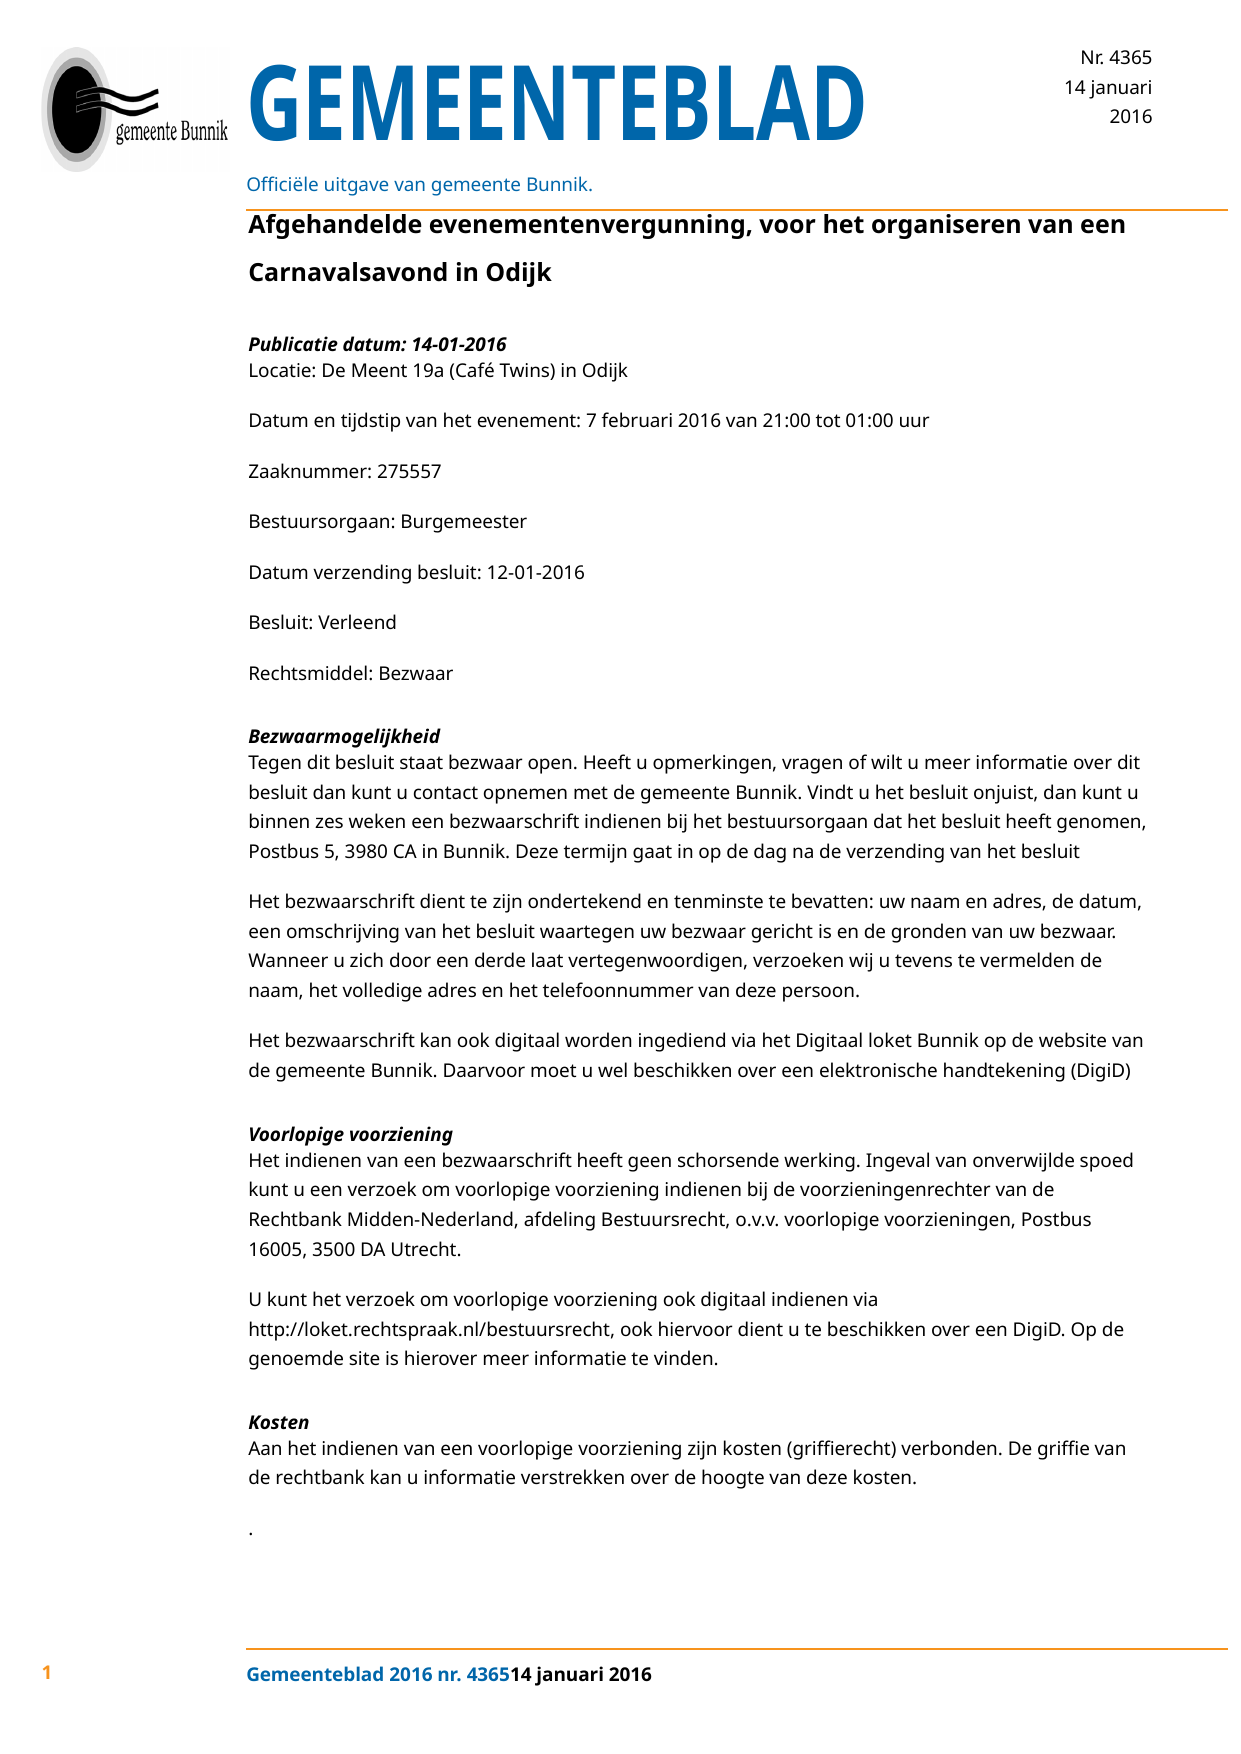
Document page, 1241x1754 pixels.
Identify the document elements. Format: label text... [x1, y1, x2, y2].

text Kosten [248, 1409, 1152, 1435]
text Het indienen van een bezwaarschrift heeft geen schorsende werking. Ingeval van onverwijlde spoed kunt u een verzoek om voorlopige voorziening indienen bij de voorzieningenrechter van de Rechtbank Midden-Nederland, afdeling Bestuursrecht, o.v.v. voorlopige voorzieningen, Postbus 16005, 3500 DA Utrecht. [248, 1147, 1152, 1261]
picture [41, 47, 231, 172]
text Rechtsmiddel: Bezwaar [248, 660, 1152, 685]
text Tegen dit besluit staat bezwaar open. Heeft u opmerkingen, vragen of wilt u meer informatie over dit besluit dan kunt u contact opnemen met de gemeente Bunnik. Vindt u het besluit onjuist, dan kunt u binnen zes weken een bezwaarschrift indienen bij het bestuursorgaan dat het besluit heeft genomen, Postbus 5, 3980 CA in Bunnik. Deze termijn gaat in op de dag na de verzending van het besluit [248, 749, 1152, 864]
text Datum en tijdstip van het evenement: 7 februari 2016 van 21:00 tot 01:00 uur [248, 408, 1152, 433]
text Locatie: De Meent 19a (Café Twins) in Odijk [248, 357, 1152, 383]
text U kunt het verzoek om voorlopige voorziening ook digitaal indienen via http://loket.rechtspraak.nl/bestuursrecht, ook hiervoor dient u te beschikken over een DigiD. Op de genoemde site is hierover meer informatie te vinden. [248, 1286, 1152, 1371]
text . [248, 1515, 1152, 1541]
text Voorlopige voorziening [248, 1121, 1152, 1147]
text Datum verzending besluit: 12-01-2016 [248, 559, 1152, 584]
text Besluit: Verleend [248, 609, 1152, 635]
text Zaaknummer: 275557 [248, 458, 1152, 484]
text Afgehandelde evenementenvergunning, voor het organiseren van een Carnavalsavond in Odijk [248, 211, 1152, 288]
text Publicatie datum: 14-01-2016 [248, 331, 1152, 357]
text Aan het indienen van een voorlopige voorziening zijn kosten (griffierecht) verbonden. De griffie van de rechtbank kan u informatie verstrekken over de hoogte van deze kosten. [248, 1435, 1152, 1490]
text Het bezwaarschrift kan ook digitaal worden ingediend via het Digitaal loket Bunnik op de website van de gemeente Bunnik. Daarvoor moet u wel beschikken over een elektronische handtekening (DigiD) [248, 1028, 1152, 1083]
text Het bezwaarschrift dient te zijn ondertekend en tenminste te bevatten: uw naam en adres, de datum, een omschrijving van het besluit waartegen uw bezwaar gericht is en de gronden van uw bezwaar. Wanneer u zich door een derde laat vertegenwoordigen, verzoeken wij u tevens te vermelden de naam, het volledige adres en het telefoonnummer van deze persoon. [248, 888, 1152, 1003]
text Bestuursorgaan: Burgemeester [248, 508, 1152, 534]
text Bezwaarmogelijkheid [248, 724, 1152, 749]
